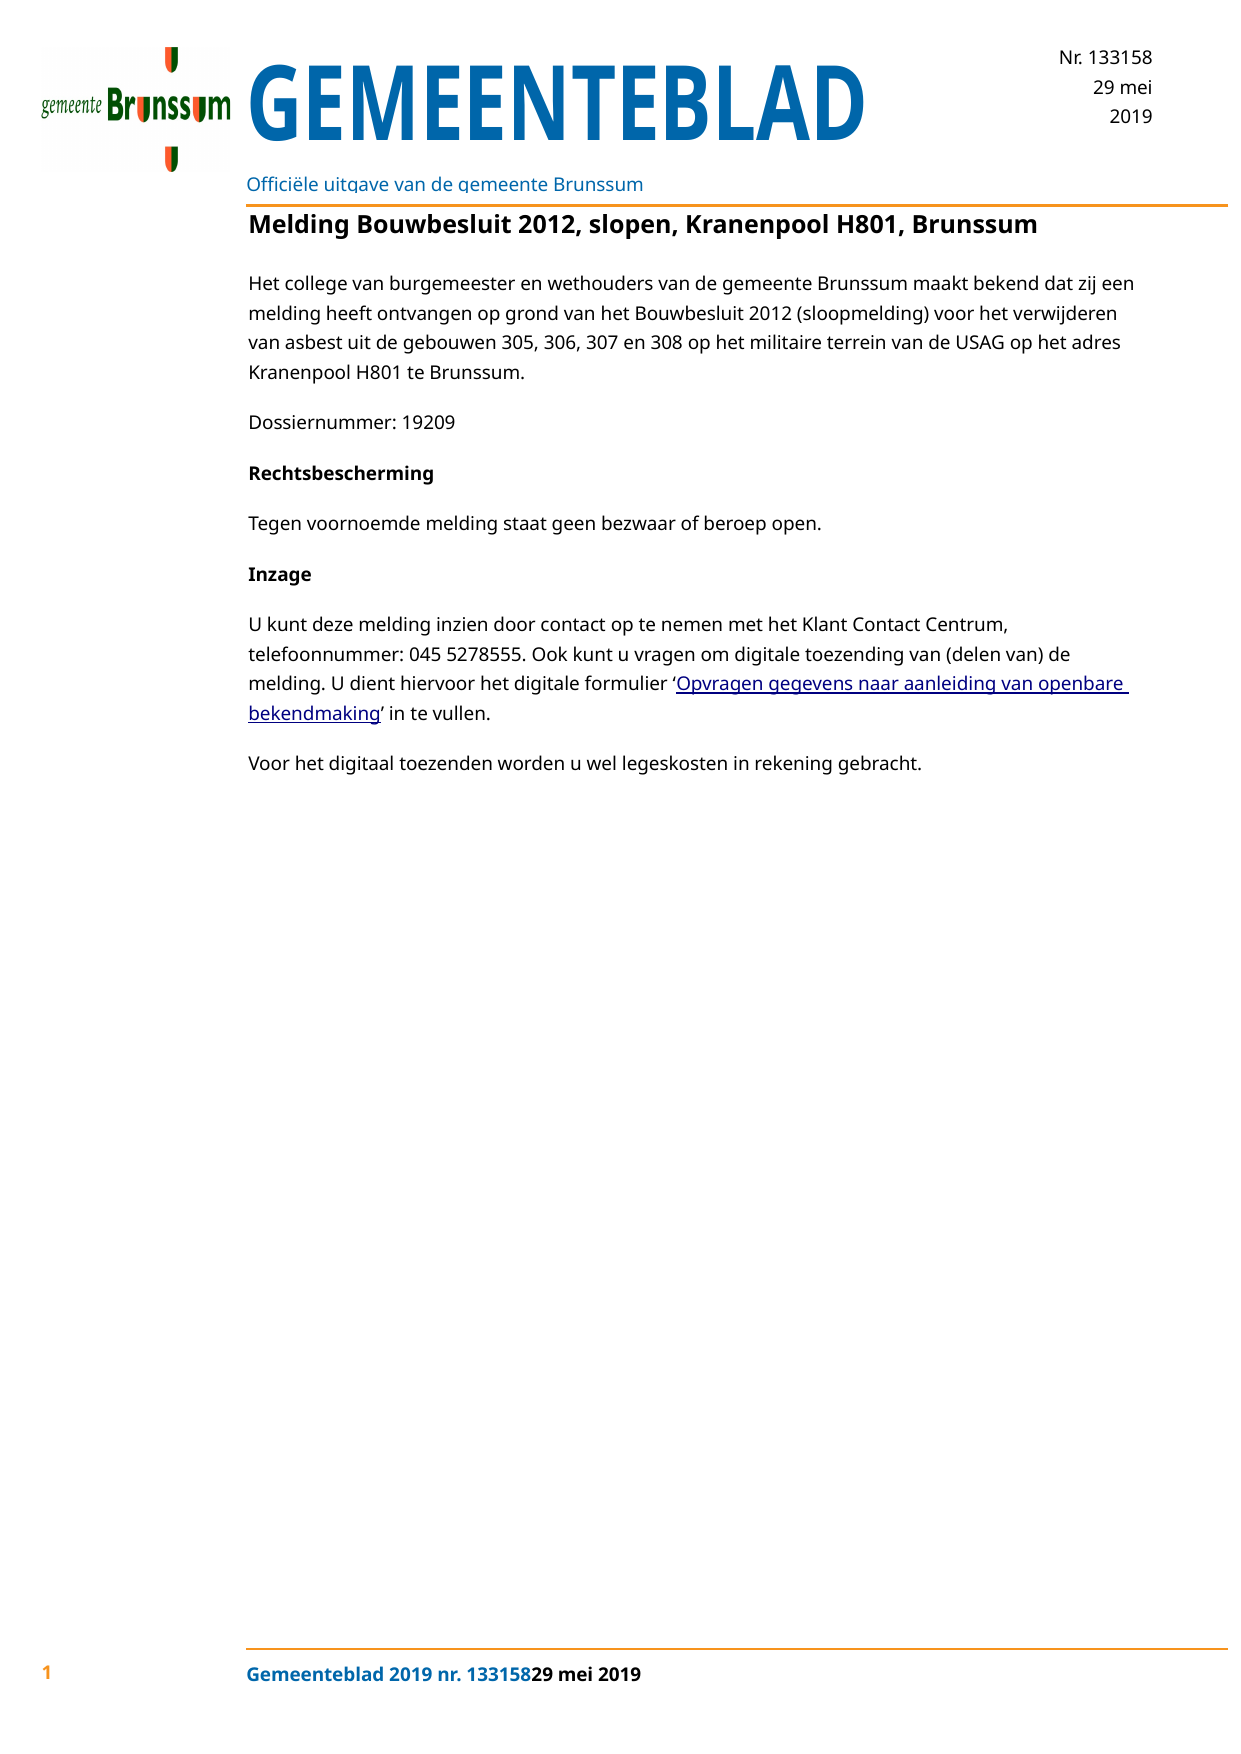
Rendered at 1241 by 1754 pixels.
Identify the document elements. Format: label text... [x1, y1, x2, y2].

text Tegen voornoemde melding staat geen bezwaar of beroep open. [248, 510, 1152, 536]
text Het college van burgemeester en wethouders van de gemeente Brunssum maakt bekend dat zij een melding heeft ontvangen op grond van het Bouwbesluit 2012 (sloopmelding) voor het verwijderen van asbest uit de gebouwen 305, 306, 307 en 308 op het militaire terrein van de USAG op het adres Kranenpool H801 te Brunssum. [248, 270, 1152, 385]
text U kunt deze melding inzien door contact op te nemen met het Klant Contact Centrum, telefoonnummer: 045 5278555. Ook kunt u vragen om digitale toezending van (delen van) de melding. U dient hiervoor het digitale formulier ‘Opvragen gegevens naar aanleiding van openbare bekendmaking’ in te vullen. [248, 611, 1152, 726]
text Voor het digitaal toezenden worden u wel legeskosten in rekening gebracht. [248, 750, 1152, 776]
picture [41, 47, 231, 172]
text Inzage [248, 561, 1152, 586]
text Rechtsbescherming [248, 460, 1152, 486]
text Melding Bouwbesluit 2012, slopen, Kranenpool H801, Brunssum [248, 207, 1152, 241]
text Dossiernummer: 19209 [248, 409, 1152, 435]
